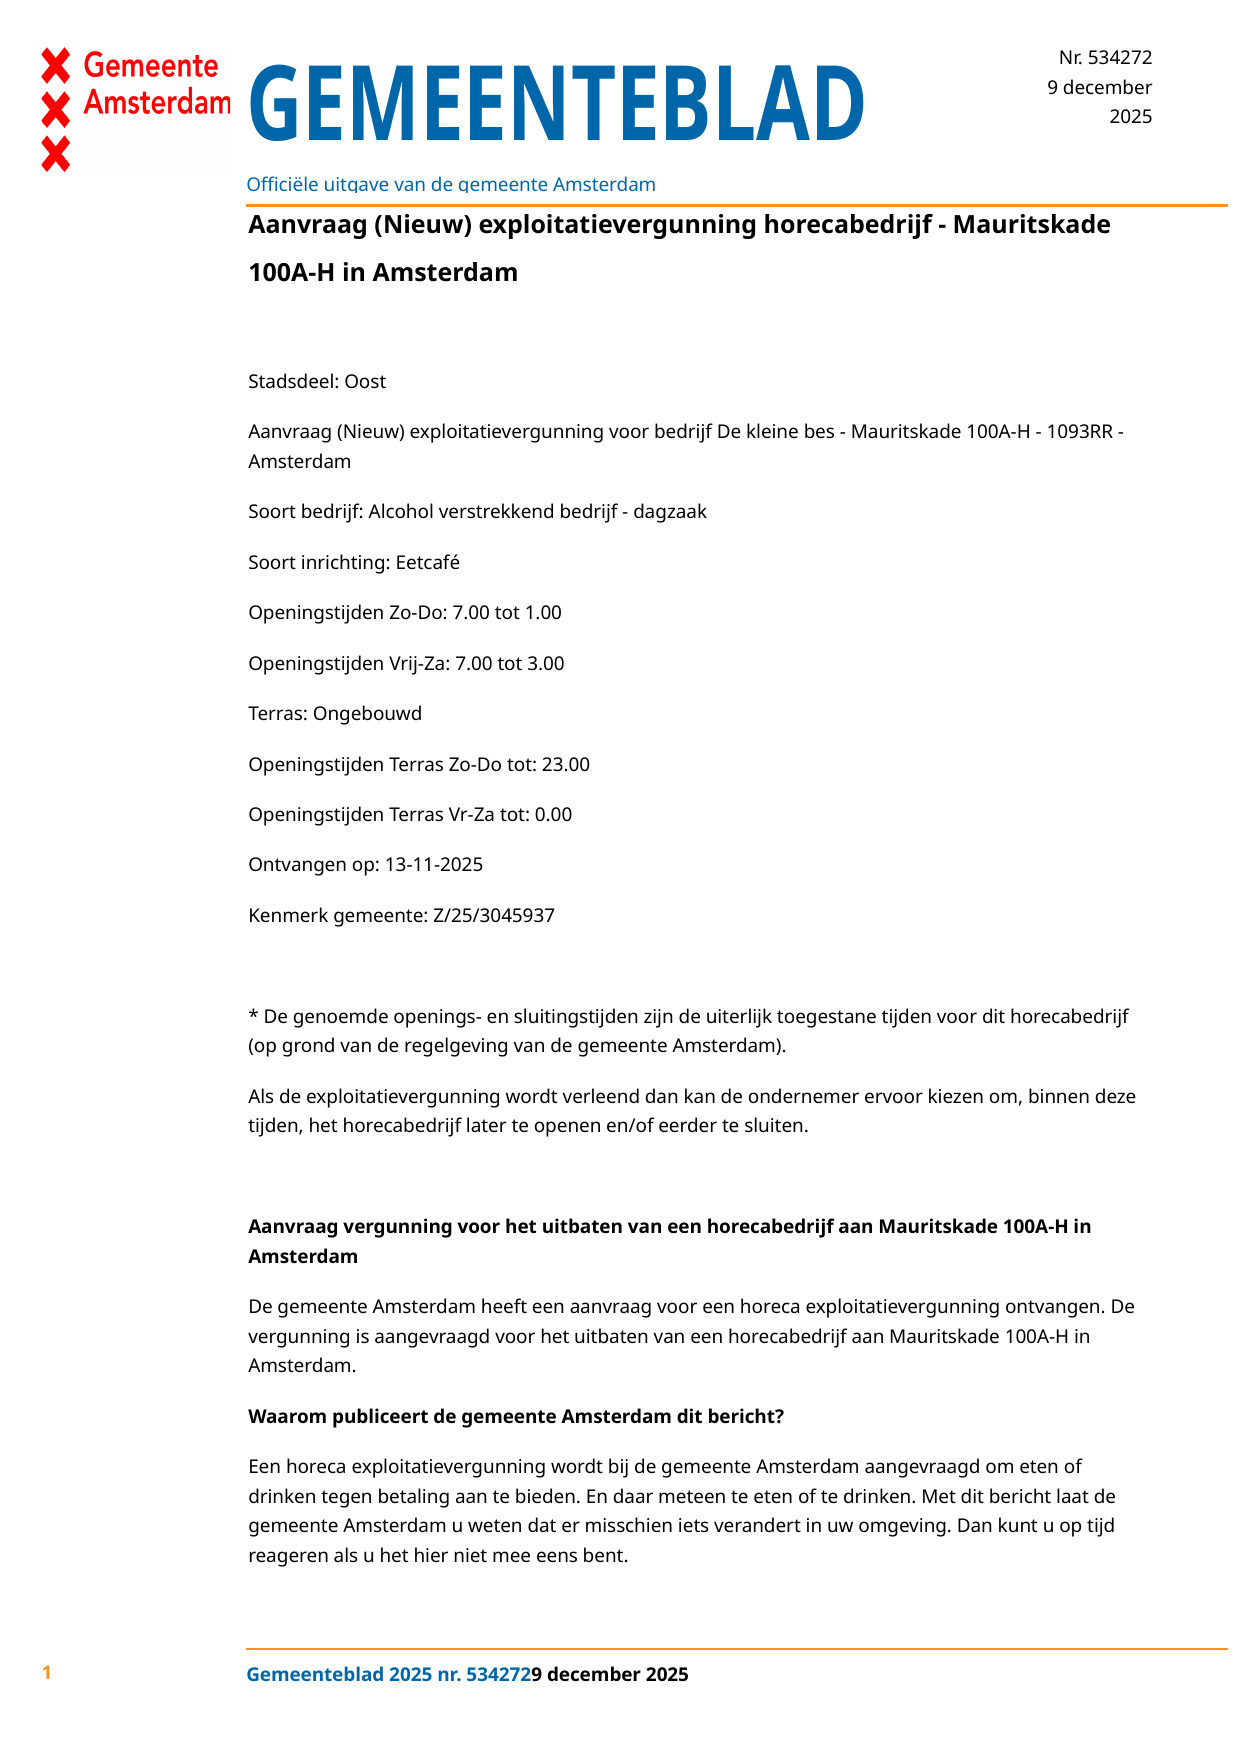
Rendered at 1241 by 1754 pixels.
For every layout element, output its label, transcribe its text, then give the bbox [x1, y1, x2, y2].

picture [41, 47, 231, 172]
text Stadsdeel: Oost [248, 368, 1152, 394]
text Openingstijden Terras Vr-Za tot: 0.00 [248, 801, 1152, 827]
text Soort bedrijf: Alcohol verstrekkend bedrijf - dagzaak [248, 499, 1152, 524]
text Openingstijden Zo-Do: 7.00 tot 1.00 [248, 599, 1152, 625]
text Terras: Ongebouwd [248, 700, 1152, 726]
text Aanvraag (Nieuw) exploitatievergunning horecabedrijf - Mauritskade 100A-H in Amsterdam [248, 207, 1152, 288]
text Kenmerk gemeente: Z/25/3045937 [248, 902, 1152, 928]
text Aanvraag (Nieuw) exploitatievergunning voor bedrijf De kleine bes - Mauritskade 100A-H - 1093RR - Amsterdam [248, 419, 1152, 474]
text Openingstijden Vrij-Za: 7.00 tot 3.00 [248, 650, 1152, 676]
text Ontvangen op: 13-11-2025 [248, 852, 1152, 877]
text Soort inrichting: Eetcafé [248, 549, 1152, 575]
text * De genoemde openings- en sluitingstijden zijn de uiterlijk toegestane tijden voor dit horecabedrijf (op grond van de regelgeving van de gemeente Amsterdam). [248, 1003, 1152, 1058]
text Openingstijden Terras Zo-Do tot: 23.00 [248, 751, 1152, 777]
text Een horeca exploitatievergunning wordt bij de gemeente Amsterdam aangevraagd om eten of drinken tegen betaling aan te bieden. En daar meteen te eten of te drinken. Met dit bericht laat de gemeente Amsterdam u weten dat er misschien iets verandert in uw omgeving. Dan kunt u op tijd reageren als u het hier niet mee eens bent. [248, 1453, 1152, 1568]
text De gemeente Amsterdam heeft een aanvraag voor een horeca exploitatievergunning ontvangen. De vergunning is aangevraagd voor het uitbaten van een horecabedrijf aan Mauritskade 100A-H in Amsterdam. [248, 1293, 1152, 1378]
text Aanvraag vergunning voor het uitbaten van een horecabedrijf aan Mauritskade 100A-H in Amsterdam [248, 1213, 1152, 1269]
text Als de exploitatievergunning wordt verleend dan kan de ondernemer ervoor kiezen om, binnen deze tijden, het horecabedrijf later te openen en/of eerder te sluiten. [248, 1083, 1152, 1138]
text Waarom publiceert de gemeente Amsterdam dit bericht? [248, 1403, 1152, 1429]
